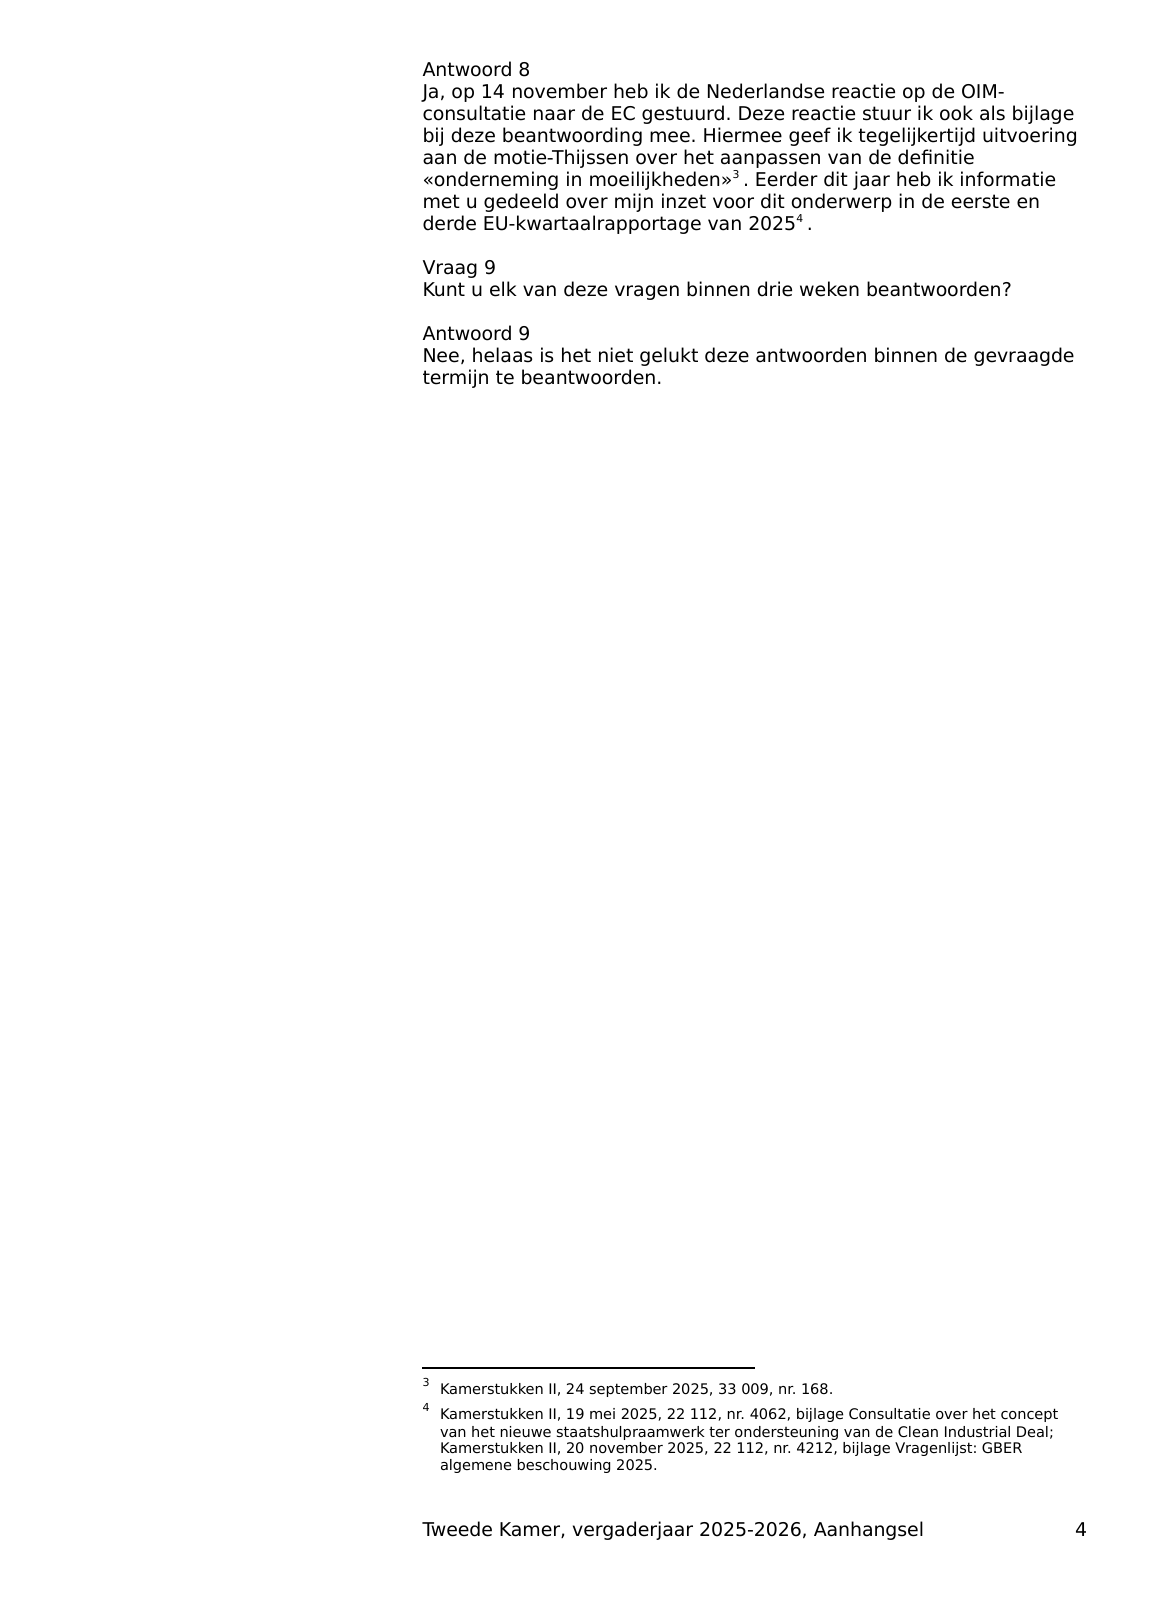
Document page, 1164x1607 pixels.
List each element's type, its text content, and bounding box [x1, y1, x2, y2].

text Vraag 9 [422, 257, 1087, 279]
text Kunt u elk van deze vragen binnen drie weken beantwoorden? [422, 279, 1087, 301]
text Antwoord 8 [422, 59, 1087, 81]
text Kamerstukken II, 19 mei 2025, 22 112, nr. 4062, bijlage Consultatie over het concept van het nieuwe staatshulpraamwerk ter ondersteuning van de Clean Industrial Deal; Kamerstukken II, 20 november 2025, 22 112, nr. 4212, bijlage Vragenlijst: GBER algemene beschouwing 2025. [422, 1402, 1087, 1474]
text Ja, op 14 november heb ik de Nederlandse reactie op de OIM-consultatie naar de EC gestuurd. Deze reactie stuur ik ook als bijlage bij deze beantwoording mee. Hiermee geef ik tegelijkertijd uitvoering aan de motie-Thijssen over het aanpassen van de definitie «onderneming in moeilijkheden». Eerder dit jaar heb ik informatie met u gedeeld over mijn inzet voor dit onderwerp in de eerste en derde EU-kwartaalrapportage van 2025. [422, 81, 1087, 235]
text Nee, helaas is het niet gelukt deze antwoorden binnen de gevraagde termijn te beantwoorden. [422, 345, 1087, 389]
text Antwoord 9 [422, 323, 1087, 345]
text Kamerstukken II, 24 september 2025, 33 009, nr. 168. [422, 1377, 1087, 1399]
